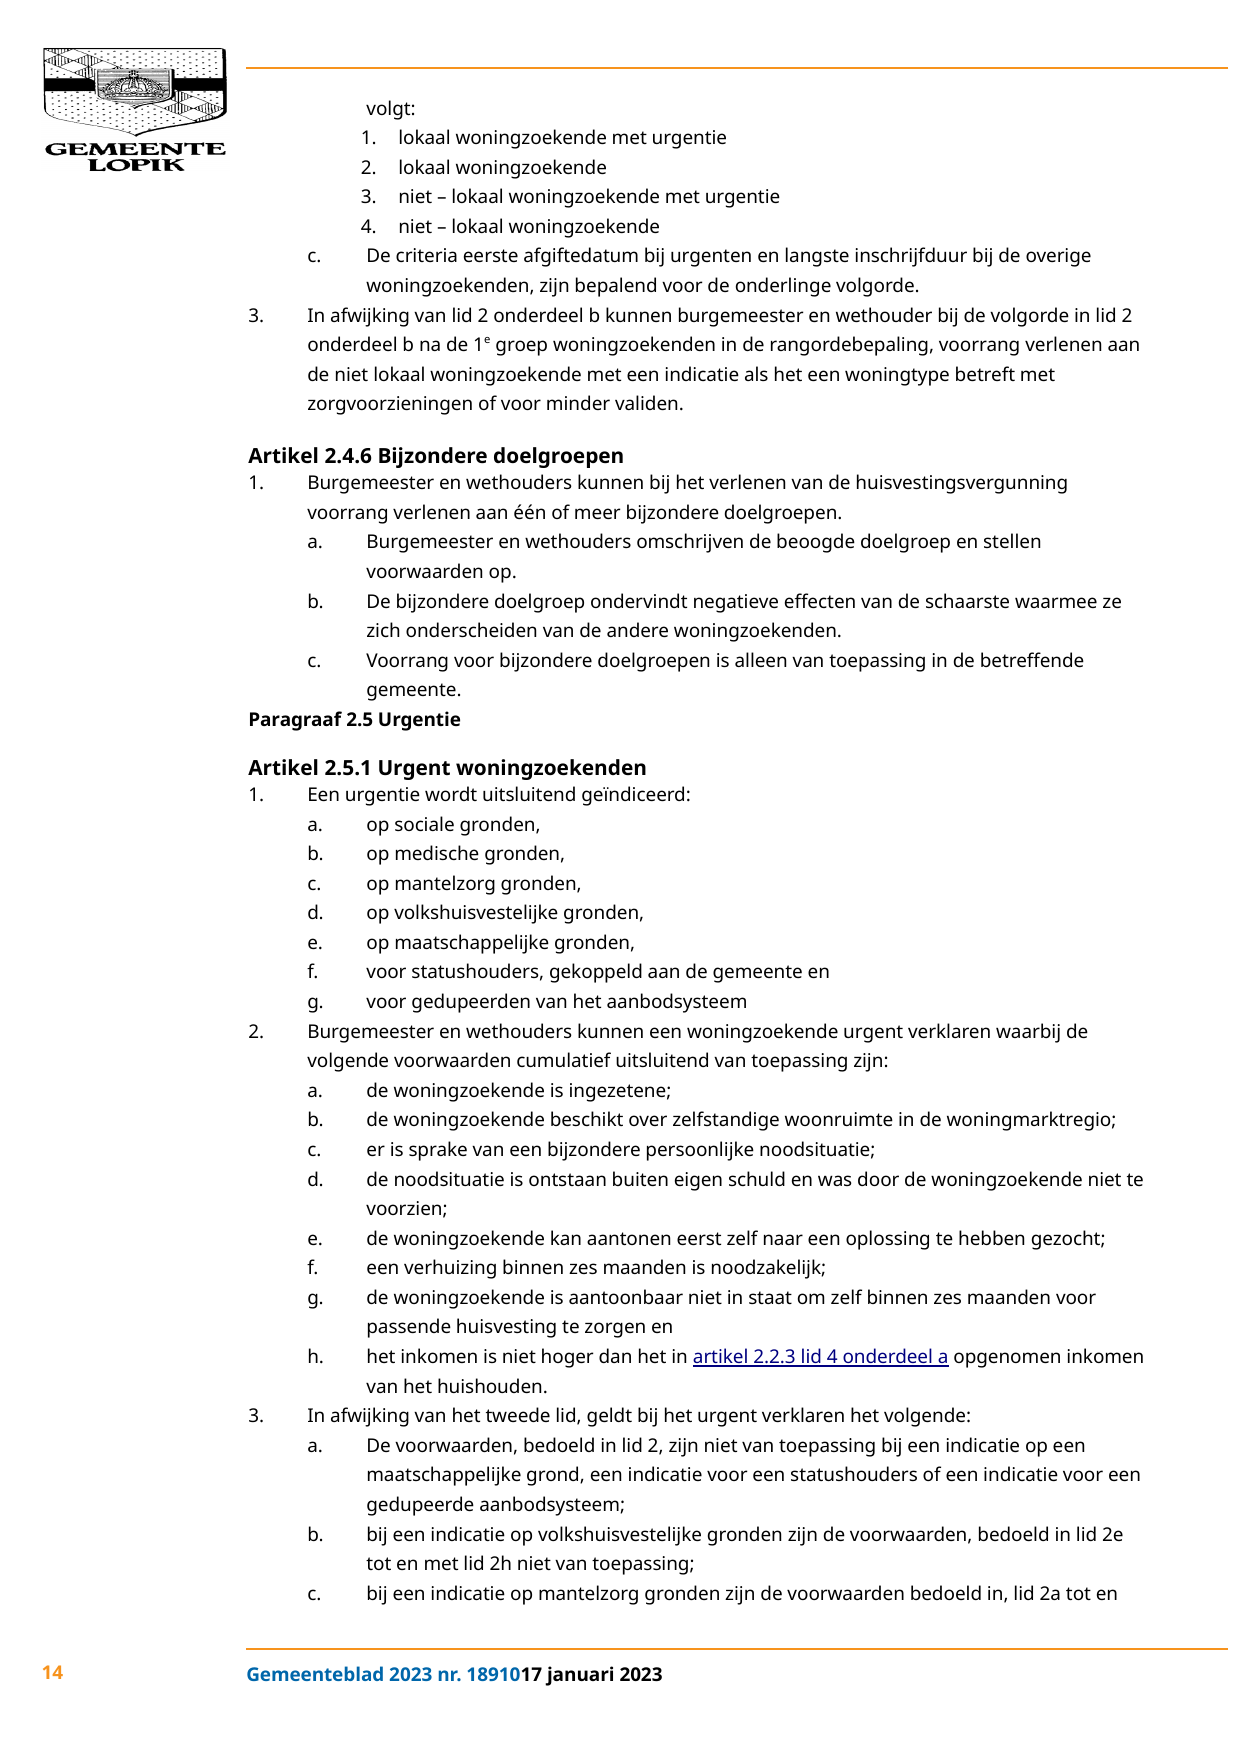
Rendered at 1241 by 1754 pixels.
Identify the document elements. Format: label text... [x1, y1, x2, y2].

list op mantelzorg gronden, [307, 870, 1152, 896]
list lokaal woningzoekende [361, 154, 1152, 180]
list Burgemeester en wethouders omschrijven de beoogde doelgroep en stellen voorwaarden op. [307, 529, 1152, 584]
list De voorwaarden, bedoeld in lid 2, zijn niet van toepassing bij een indicatie op een maatschappelijke grond, een indicatie voor een statushouders of een indicatie voor een gedupeerde aanbodsysteem; [307, 1432, 1152, 1517]
list Burgemeester en wethouders kunnen bij het verlenen van de huisvestingsvergunning voorrang verlenen aan één of meer bijzondere doelgroepen. [248, 469, 1152, 525]
list op volkshuisvestelijke gronden, [307, 899, 1152, 925]
list Burgemeester en wethouders kunnen een woningzoekende urgent verklaren waarbij de volgende voorwaarden cumulatief uitsluitend van toepassing zijn: [248, 1018, 1152, 1073]
list Een urgentie wordt uitsluitend geïndiceerd: [248, 781, 1152, 807]
list de woningzoekende beschikt over zelfstandige woonruimte in de woningmarktregio; [307, 1107, 1152, 1132]
list Voorrang voor bijzondere doelgroepen is alleen van toepassing in de betreffende gemeente. [307, 647, 1152, 702]
list op maatschappelijke gronden, [307, 929, 1152, 955]
list De bijzondere doelgroep ondervindt negatieve effecten van de schaarste waarmee ze zich onderscheiden van de andere woningzoekenden. [307, 588, 1152, 643]
list op sociale gronden, [307, 811, 1152, 836]
list In afwijking van lid 2 onderdeel b kunnen burgemeester en wethouder bij de volgorde in lid 2 onderdeel b na de 1e groep woningzoekenden in de rangordebepaling, voorrang verlenen aan de niet lokaal woningzoekende met een indicatie als het een woningtype betreft met zorgvoorzieningen of voor minder validen. [248, 302, 1152, 416]
list het inkomen is niet hoger dan het in artikel 2.2.3 lid 4 onderdeel a opgenomen inkomen van het huishouden. [307, 1343, 1152, 1398]
list op medische gronden, [307, 840, 1152, 866]
text Artikel 2.4.6 Bijzondere doelgroepen [248, 441, 1152, 469]
list de woningzoekende is ingezetene; [307, 1077, 1152, 1103]
list er is sprake van een bijzondere persoonlijke noodsituatie; [307, 1136, 1152, 1162]
text Paragraaf 2.5 Urgentie [248, 706, 1152, 732]
list een verhuizing binnen zes maanden is noodzakelijk; [307, 1254, 1152, 1280]
list niet – lokaal woningzoekende met urgentie [361, 183, 1152, 209]
list voor gedupeerden van het aanbodsysteem [307, 988, 1152, 1014]
list volgt: [307, 95, 1152, 121]
list voor statushouders, gekoppeld aan de gemeente en [307, 959, 1152, 984]
list de woningzoekende kan aantonen eerst zelf naar een oplossing te hebben gezocht; [307, 1225, 1152, 1251]
text Artikel 2.5.1 Urgent woningzoekenden [248, 753, 1152, 781]
picture [41, 47, 231, 172]
list In afwijking van het tweede lid, geldt bij het urgent verklaren het volgende: [248, 1402, 1152, 1428]
list bij een indicatie op mantelzorg gronden zijn de voorwaarden bedoeld in, lid 2a tot en [307, 1580, 1152, 1606]
list bij een indicatie op volkshuisvestelijke gronden zijn de voorwaarden, bedoeld in lid 2e tot en met lid 2h niet van toepassing; [307, 1521, 1152, 1576]
list niet – lokaal woningzoekende [361, 213, 1152, 239]
list de woningzoekende is aantoonbaar niet in staat om zelf binnen zes maanden voor passende huisvesting te zorgen en [307, 1284, 1152, 1339]
list de noodsituatie is ontstaan buiten eigen schuld en was door de woningzoekende niet te voorzien; [307, 1166, 1152, 1221]
list lokaal woningzoekende met urgentie [361, 124, 1152, 150]
list De criteria eerste afgiftedatum bij urgenten en langste inschrijfduur bij de overige woningzoekenden, zijn bepalend voor de onderlinge volgorde. [307, 243, 1152, 298]
